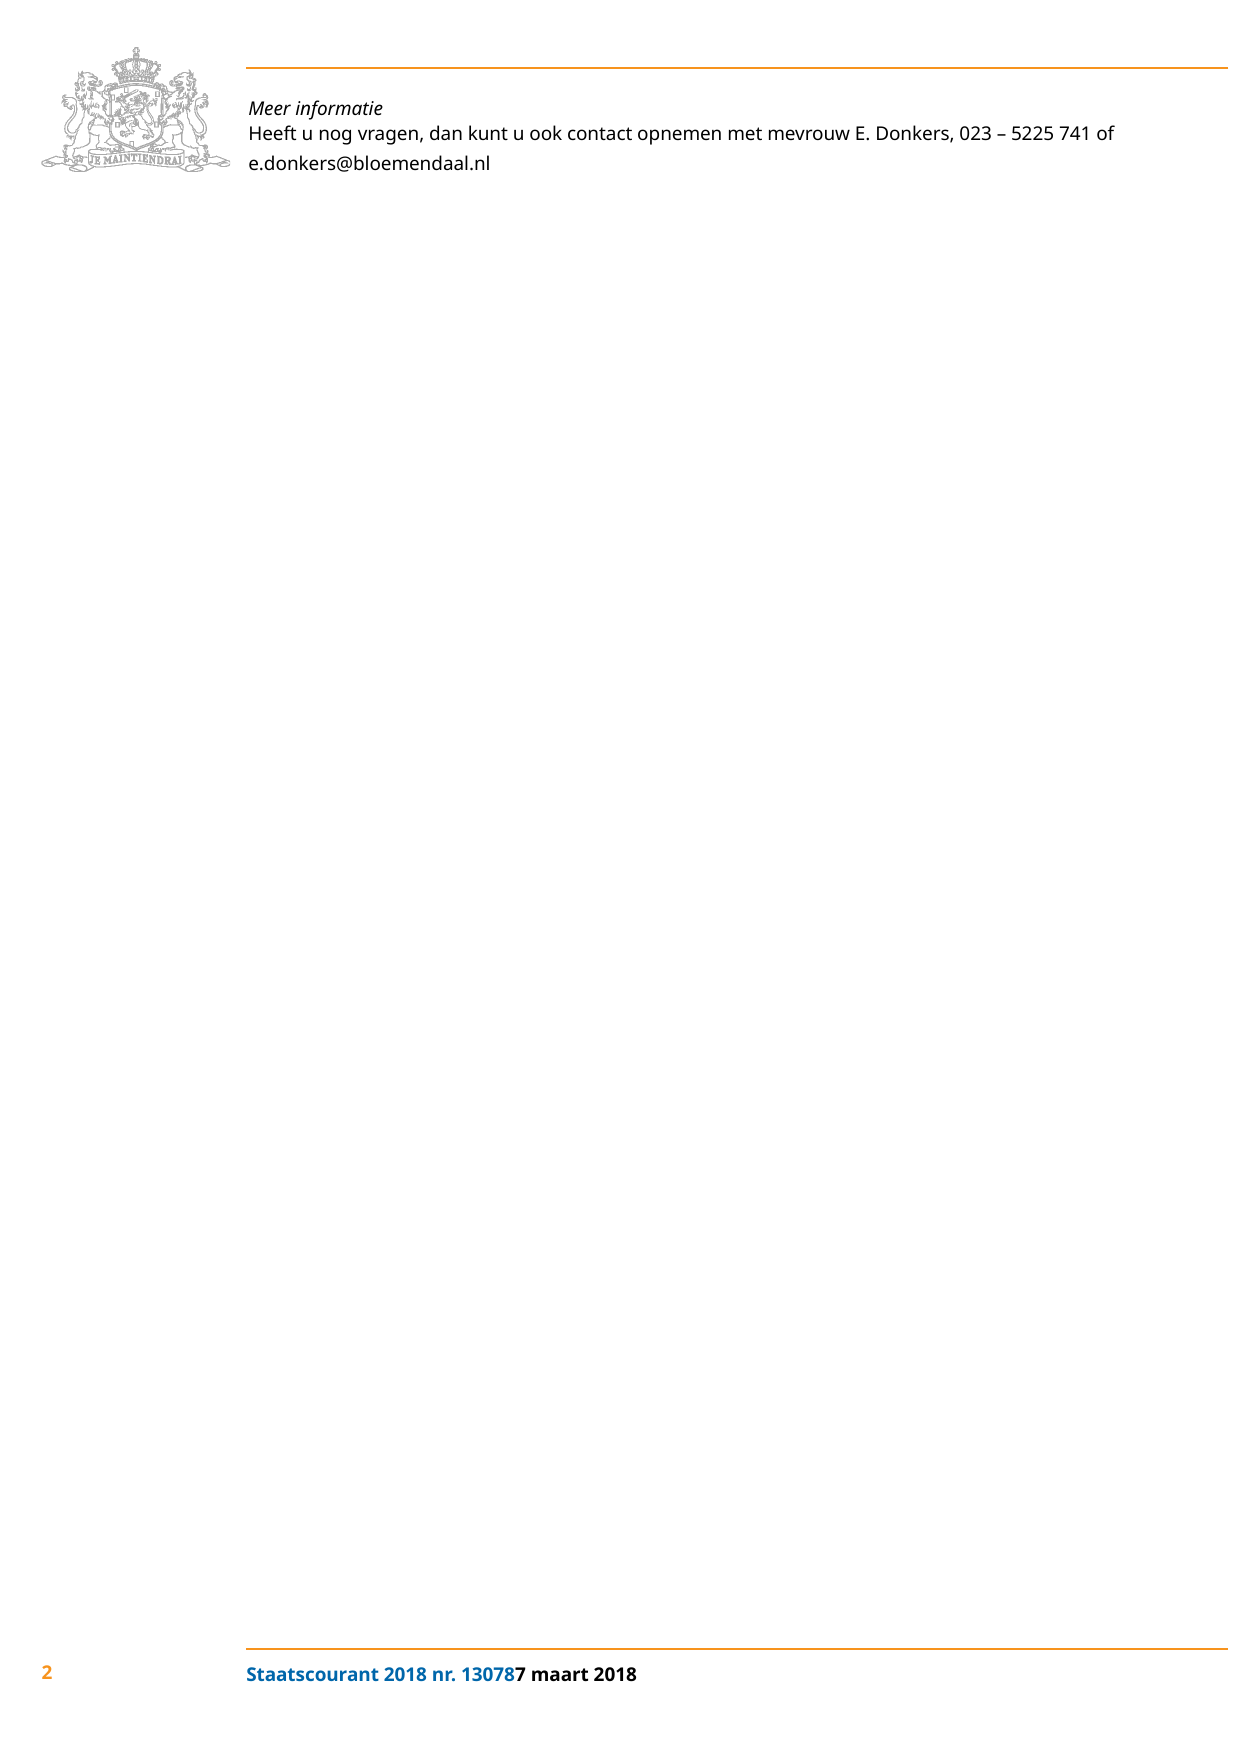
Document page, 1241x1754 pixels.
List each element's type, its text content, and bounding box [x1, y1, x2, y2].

text Heeft u nog vragen, dan kunt u ook contact opnemen met mevrouw E. Donkers, 023 – 5225 741 of e.donkers@bloemendaal.nl [248, 121, 1152, 176]
picture [41, 47, 231, 172]
text Meer informatie [248, 95, 1152, 121]
